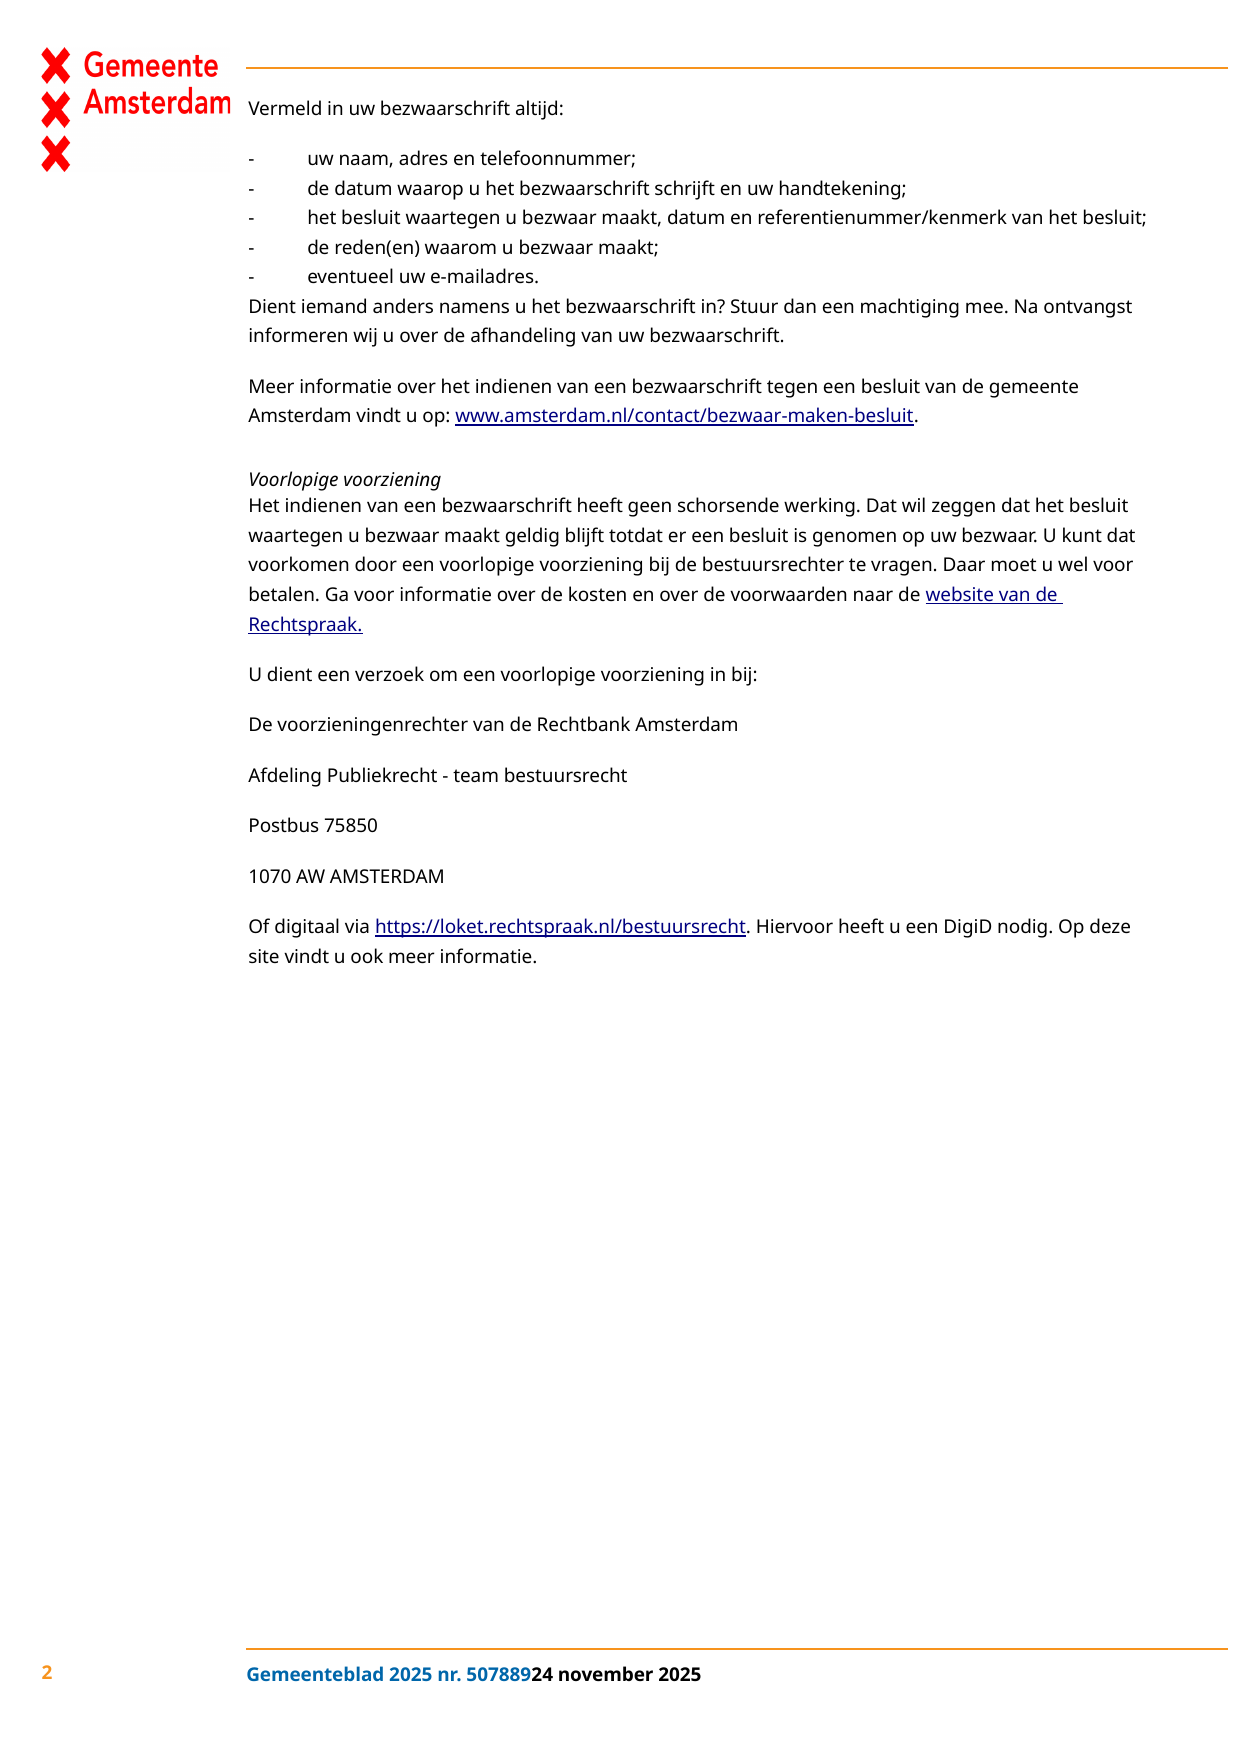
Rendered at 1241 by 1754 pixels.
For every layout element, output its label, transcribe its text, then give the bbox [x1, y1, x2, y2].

text Vermeld in uw bezwaarschrift altijd: [248, 95, 1152, 121]
list eventueel uw e-mailadres. [248, 263, 1152, 289]
text Of digitaal via https://loket.rechtspraak.nl/bestuursrecht. Hiervoor heeft u een DigiD nodig. Op deze site vindt u ook meer informatie. [248, 913, 1152, 968]
text Voorlopige voorziening [248, 467, 1152, 492]
list de reden(en) waarom u bezwaar maakt; [248, 234, 1152, 260]
text 1070 AW AMSTERDAM [248, 863, 1152, 888]
text Postbus 75850 [248, 812, 1152, 838]
text Afdeling Publiekrecht - team bestuursrecht [248, 762, 1152, 788]
text Meer informatie over het indienen van een bezwaarschrift tegen een besluit van de gemeente Amsterdam vindt u op: www.amsterdam.nl/contact/bezwaar-maken-besluit. [248, 373, 1152, 428]
picture [41, 47, 231, 172]
list de datum waarop u het bezwaarschrift schrijft en uw handtekening; [248, 175, 1152, 201]
list uw naam, adres en telefoonnummer; [248, 145, 1152, 171]
text U dient een verzoek om een voorlopige voorziening in bij: [248, 661, 1152, 687]
text De voorzieningenrechter van de Rechtbank Amsterdam [248, 712, 1152, 737]
list het besluit waartegen u bezwaar maakt, datum en referentienummer/kenmerk van het besluit; [248, 204, 1152, 230]
text Dient iemand anders namens u het bezwaarschrift in? Stuur dan een machtiging mee. Na ontvangst informeren wij u over de afhandeling van uw bezwaarschrift. [248, 293, 1152, 348]
text Het indienen van een bezwaarschrift heeft geen schorsende werking. Dat wil zeggen dat het besluit waartegen u bezwaar maakt geldig blijft totdat er een besluit is genomen op uw bezwaar. U kunt dat voorkomen door een voorlopige voorziening bij de bestuursrechter te vragen. Daar moet u wel voor betalen. Ga voor informatie over de kosten en over de voorwaarden naar de website van de Rechtspraak. [248, 492, 1152, 636]
